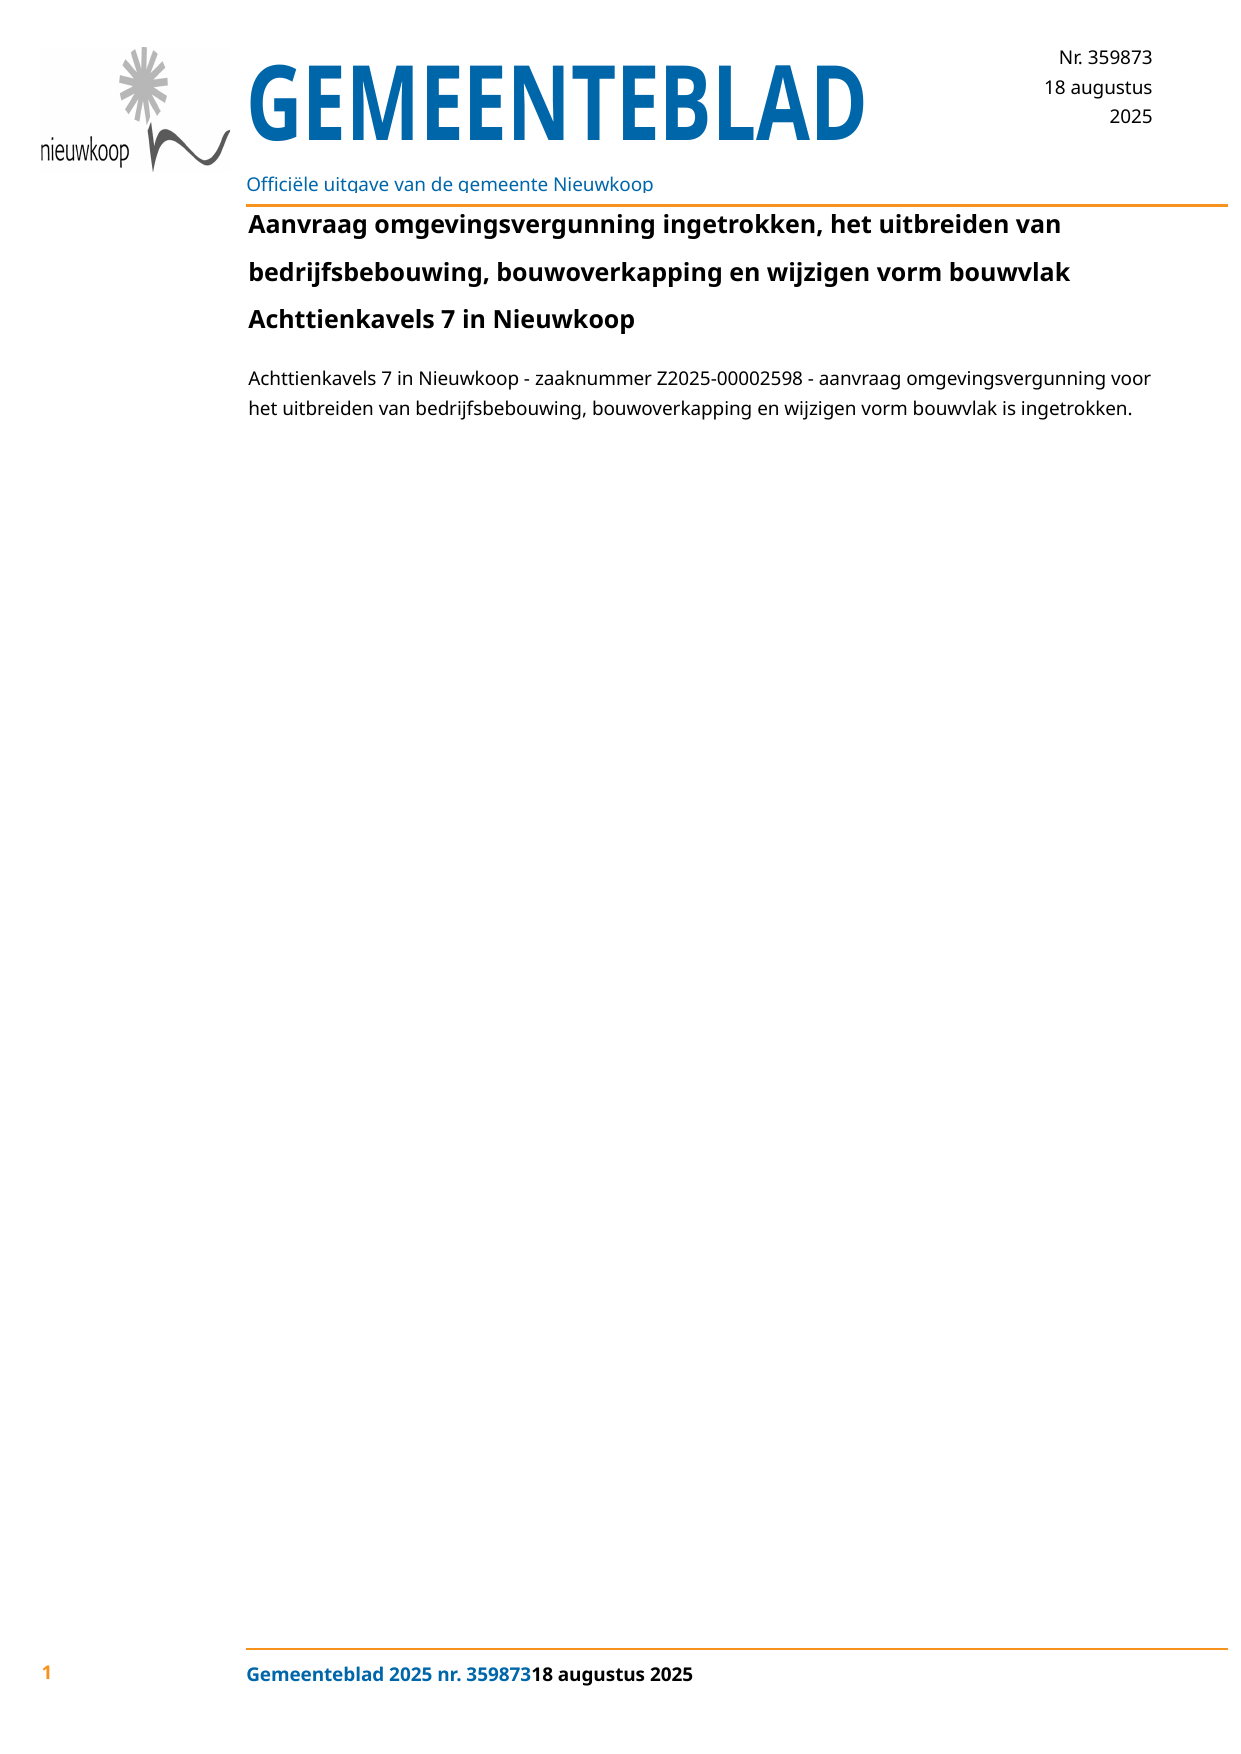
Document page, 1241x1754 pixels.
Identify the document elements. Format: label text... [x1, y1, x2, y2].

picture [41, 47, 231, 172]
text Aanvraag omgevingsvergunning ingetrokken, het uitbreiden van bedrijfsbebouwing, bouwoverkapping en wijzigen vorm bouwvlak Achttienkavels 7 in Nieuwkoop [248, 207, 1152, 336]
text Achttienkavels 7 in Nieuwkoop - zaaknummer Z2025-00002598 - aanvraag omgevingsvergunning voor het uitbreiden van bedrijfsbebouwing, bouwoverkapping en wijzigen vorm bouwvlak is ingetrokken. [248, 366, 1152, 421]
